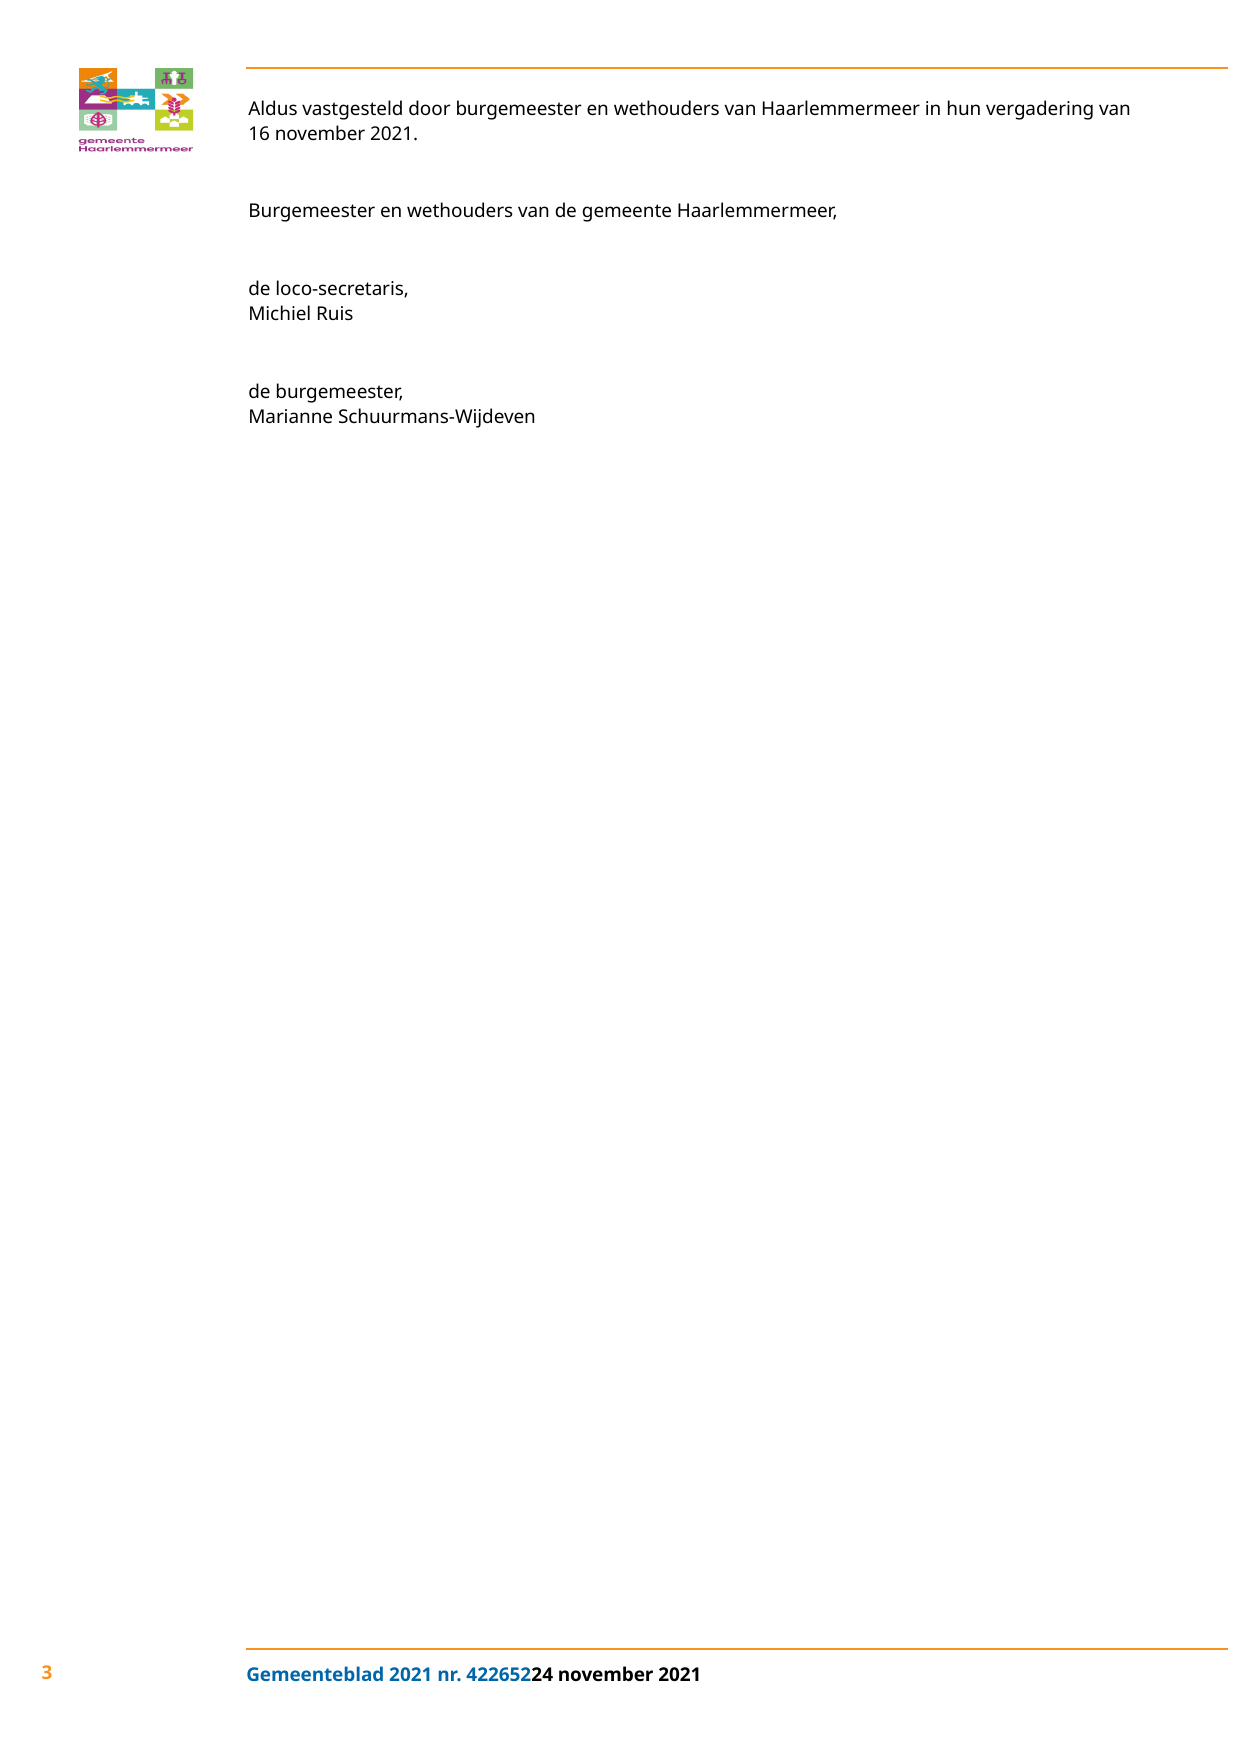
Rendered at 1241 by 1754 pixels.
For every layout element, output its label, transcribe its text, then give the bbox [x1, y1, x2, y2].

text Michiel Ruis [248, 301, 1152, 326]
picture [41, 47, 231, 172]
text de burgemeester, [248, 378, 1152, 403]
text de loco-secretaris, [248, 275, 1152, 301]
text Marianne Schuurmans-Wijdeven [248, 403, 1152, 429]
text Aldus vastgesteld door burgemeester en wethouders van Haarlemmermeer in hun vergadering van 16 november 2021. [248, 95, 1152, 146]
text Burgemeester en wethouders van de gemeente Haarlemmermeer, [248, 198, 1152, 223]
